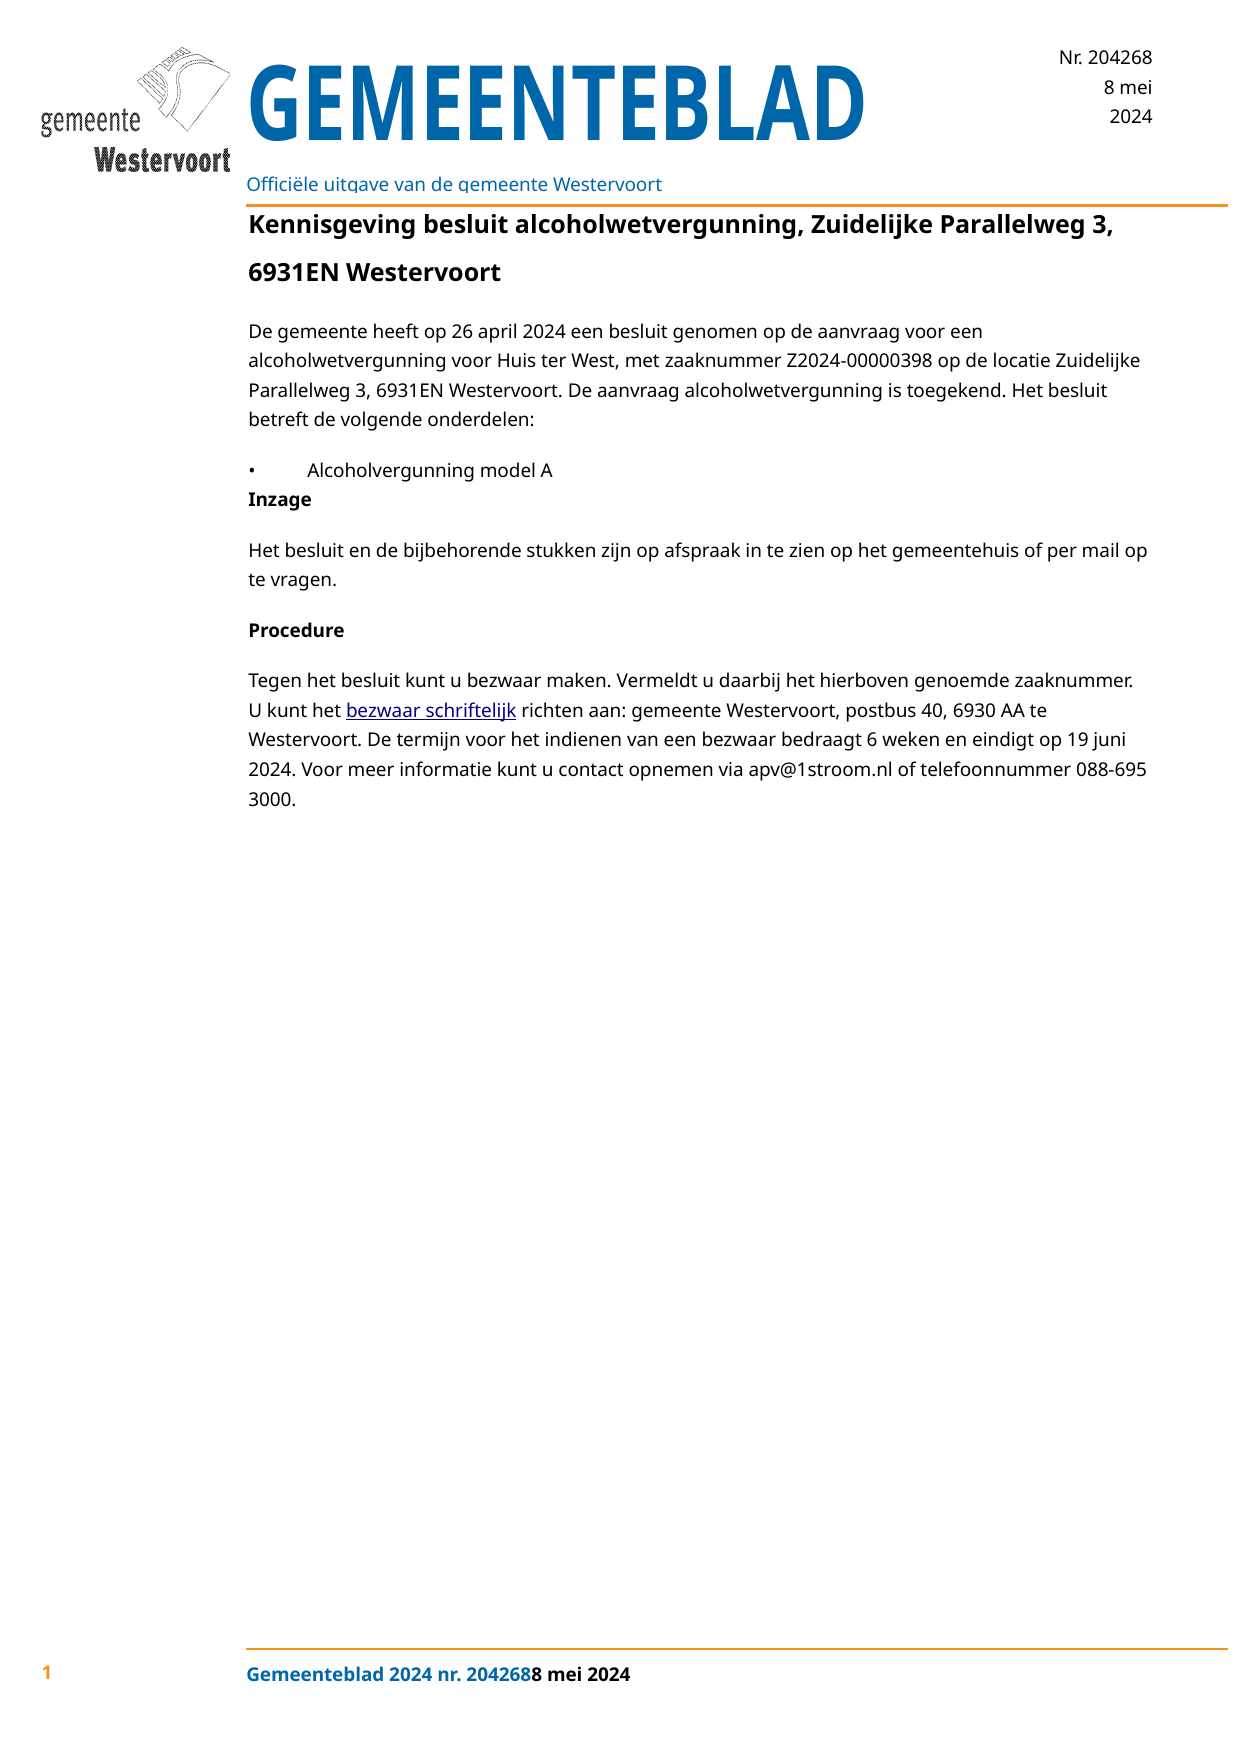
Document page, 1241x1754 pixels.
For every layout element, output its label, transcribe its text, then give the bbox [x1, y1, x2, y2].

list Alcoholvergunning model A [248, 457, 1152, 483]
text Procedure [248, 617, 1152, 643]
text Inzage [248, 487, 1152, 512]
text Het besluit en de bijbehorende stukken zijn op afspraak in te zien op het gemeentehuis of per mail op te vragen. [248, 537, 1152, 592]
text De gemeente heeft op 26 april 2024 een besluit genomen op de aanvraag voor een alcoholwetvergunning voor Huis ter West, met zaaknummer Z2024-00000398 op de locatie Zuidelijke Parallelweg 3, 6931EN Westervoort. De aanvraag alcoholwetvergunning is toegekend. Het besluit betreft de volgende onderdelen: [248, 318, 1152, 432]
text Tegen het besluit kunt u bezwaar maken. Vermeldt u daarbij het hierboven genoemde zaaknummer. U kunt het bezwaar schriftelijk richten aan: gemeente Westervoort, postbus 40, 6930 AA te Westervoort. De termijn voor het indienen van een bezwaar bedraagt 6 weken en eindigt op 19 juni 2024. Voor meer informatie kunt u contact opnemen via apv@1stroom.nl of telefoonnummer 088-695 3000. [248, 667, 1152, 812]
picture [41, 47, 231, 172]
text Kennisgeving besluit alcoholwetvergunning, Zuidelijke Parallelweg 3, 6931EN Westervoort [248, 207, 1152, 288]
